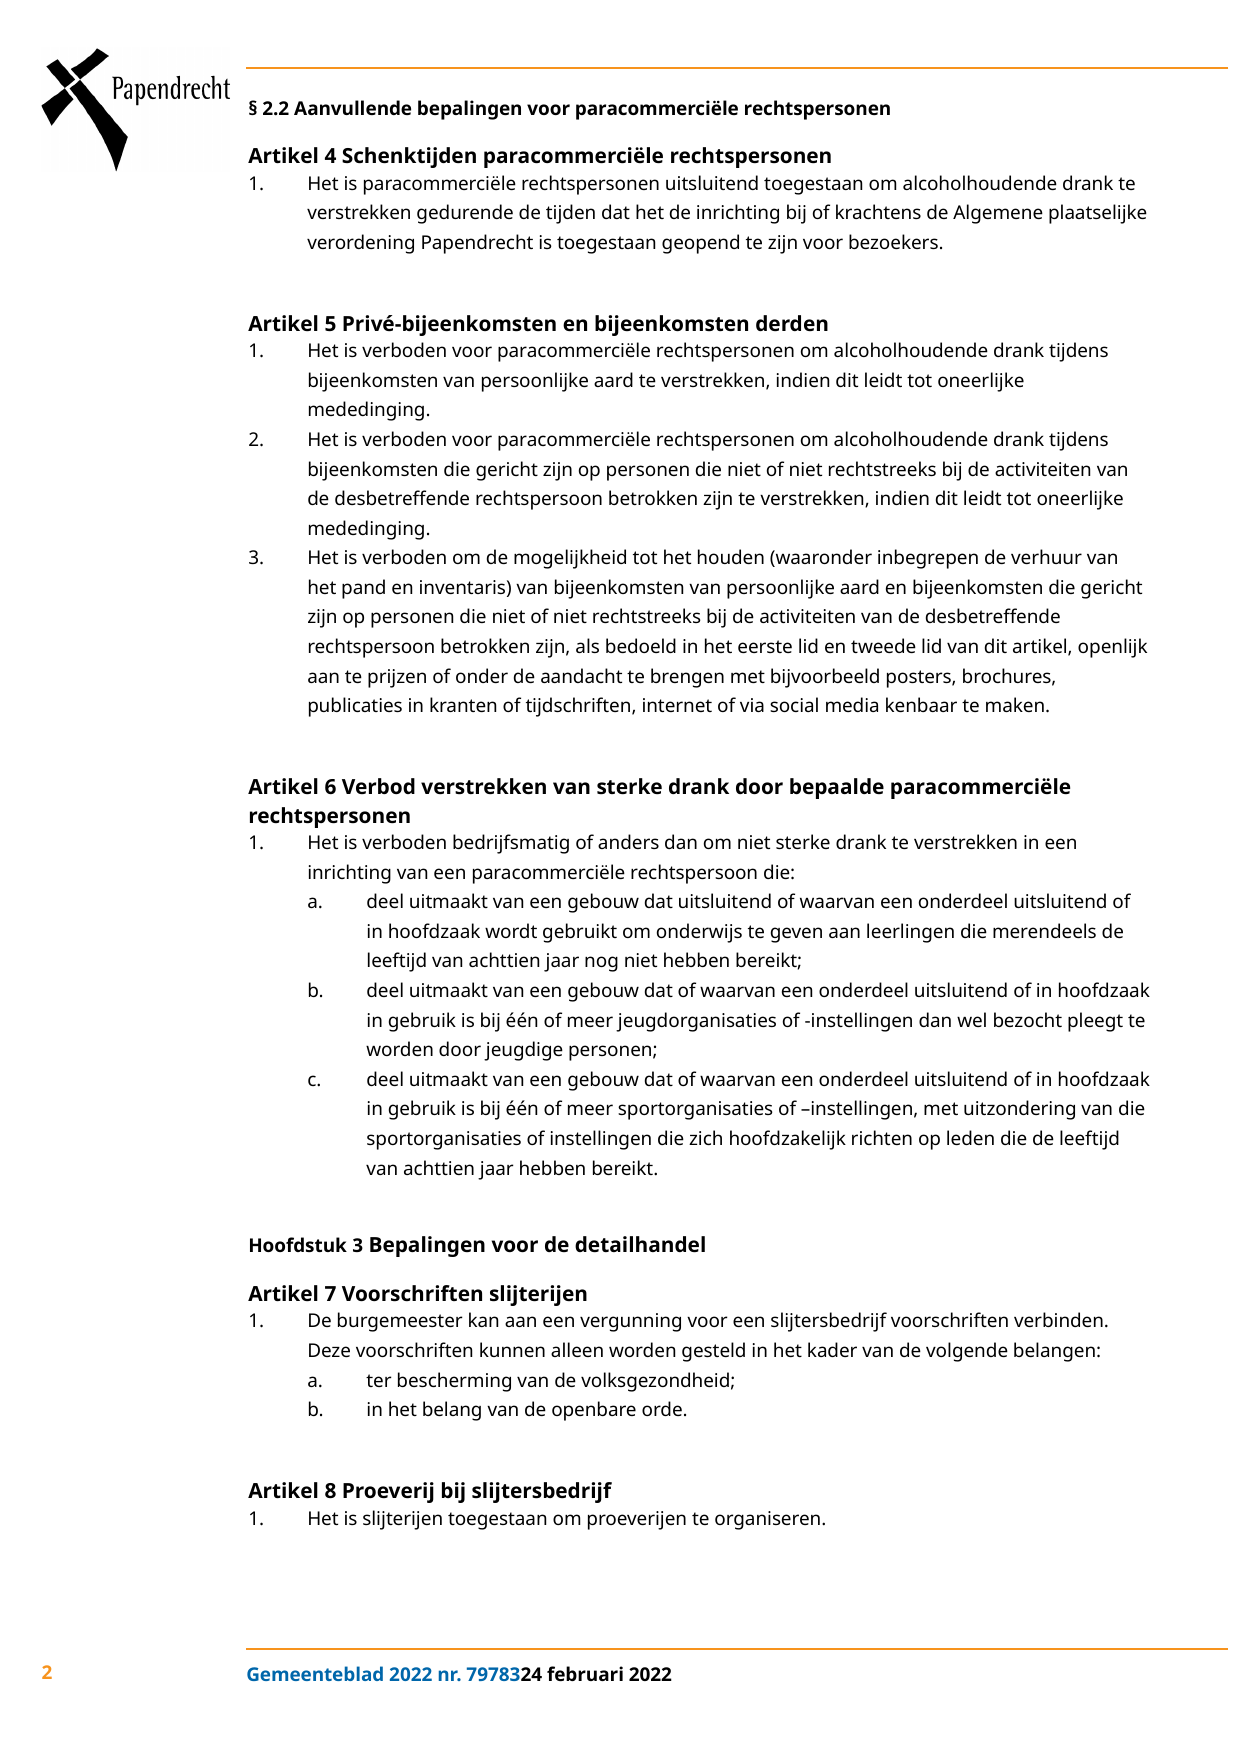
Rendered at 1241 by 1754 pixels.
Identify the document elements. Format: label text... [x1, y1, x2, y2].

text § 2.2 Aanvullende bepalingen voor paracommerciële rechtspersonen [248, 95, 1152, 121]
list Het is verboden voor paracommerciële rechtspersonen om alcoholhoudende drank tijdens bijeenkomsten van persoonlijke aard te verstrekken, indien dit leidt tot oneerlijke mededinging. [248, 337, 1152, 422]
text Artikel 4 Schenktijden paracommerciële rechtspersonen [248, 141, 1152, 170]
list Het is paracommerciële rechtspersonen uitsluitend toegestaan om alcoholhoudende drank te verstrekken gedurende de tijden dat het de inrichting bij of krachtens de Algemene plaatselijke verordening Papendrecht is toegestaan geopend te zijn voor bezoekers. [248, 170, 1152, 255]
text Artikel 5 Privé-bijeenkomsten en bijeenkomsten derden [248, 309, 1152, 337]
list deel uitmaakt van een gebouw dat uitsluitend of waarvan een onderdeel uitsluitend of in hoofdzaak wordt gebruikt om onderwijs te geven aan leerlingen die merendeels de leeftijd van achttien jaar nog niet hebben bereikt; [307, 888, 1152, 973]
list deel uitmaakt van een gebouw dat of waarvan een onderdeel uitsluitend of in hoofdzaak in gebruik is bij één of meer jeugdorganisaties of -instellingen dan wel bezocht pleegt te worden door jeugdige personen; [307, 977, 1152, 1062]
list Het is verboden voor paracommerciële rechtspersonen om alcoholhoudende drank tijdens bijeenkomsten die gericht zijn op personen die niet of niet rechtstreeks bij de activiteiten van de desbetreffende rechtspersoon betrokken zijn te verstrekken, indien dit leidt tot oneerlijke mededinging. [248, 426, 1152, 541]
list De burgemeester kan aan een vergunning voor een slijtersbedrijf voorschriften verbinden. Deze voorschriften kunnen alleen worden gesteld in het kader van de volgende belangen: [248, 1308, 1152, 1363]
list ter bescherming van de volksgezondheid; [307, 1367, 1152, 1392]
list Het is verboden om de mogelijkheid tot het houden (waaronder inbegrepen de verhuur van het pand en inventaris) van bijeenkomsten van persoonlijke aard en bijeenkomsten die gericht zijn op personen die niet of niet rechtstreeks bij de activiteiten van de desbetreffende rechtspersoon betrokken zijn, als bedoeld in het eerste lid en tweede lid van dit artikel, openlijk aan te prijzen of onder de aandacht te brengen met bijvoorbeeld posters, brochures, publicaties in kranten of tijdschriften, internet of via social media kenbaar te maken. [248, 544, 1152, 718]
list Het is verboden bedrijfsmatig of anders dan om niet sterke drank te verstrekken in een inrichting van een paracommerciële rechtspersoon die: [248, 829, 1152, 884]
text Artikel 7 Voorschriften slijterijen [248, 1279, 1152, 1308]
text Hoofdstuk 3 Bepalingen voor de detailhandel [248, 1230, 1152, 1258]
text Artikel 6 Verbod verstrekken van sterke drank door bepaalde paracommerciële rechtspersonen [248, 772, 1152, 829]
picture [41, 47, 231, 172]
list deel uitmaakt van een gebouw dat of waarvan een onderdeel uitsluitend of in hoofdzaak in gebruik is bij één of meer sportorganisaties of –instellingen, met uitzondering van die sportorganisaties of instellingen die zich hoofdzakelijk richten op leden die de leeftijd van achttien jaar hebben bereikt. [307, 1066, 1152, 1180]
list in het belang van de openbare orde. [307, 1396, 1152, 1422]
text Artikel 8 Proeverij bij slijtersbedrijf [248, 1476, 1152, 1505]
list Het is slijterijen toegestaan om proeverijen te organiseren. [248, 1505, 1152, 1531]
